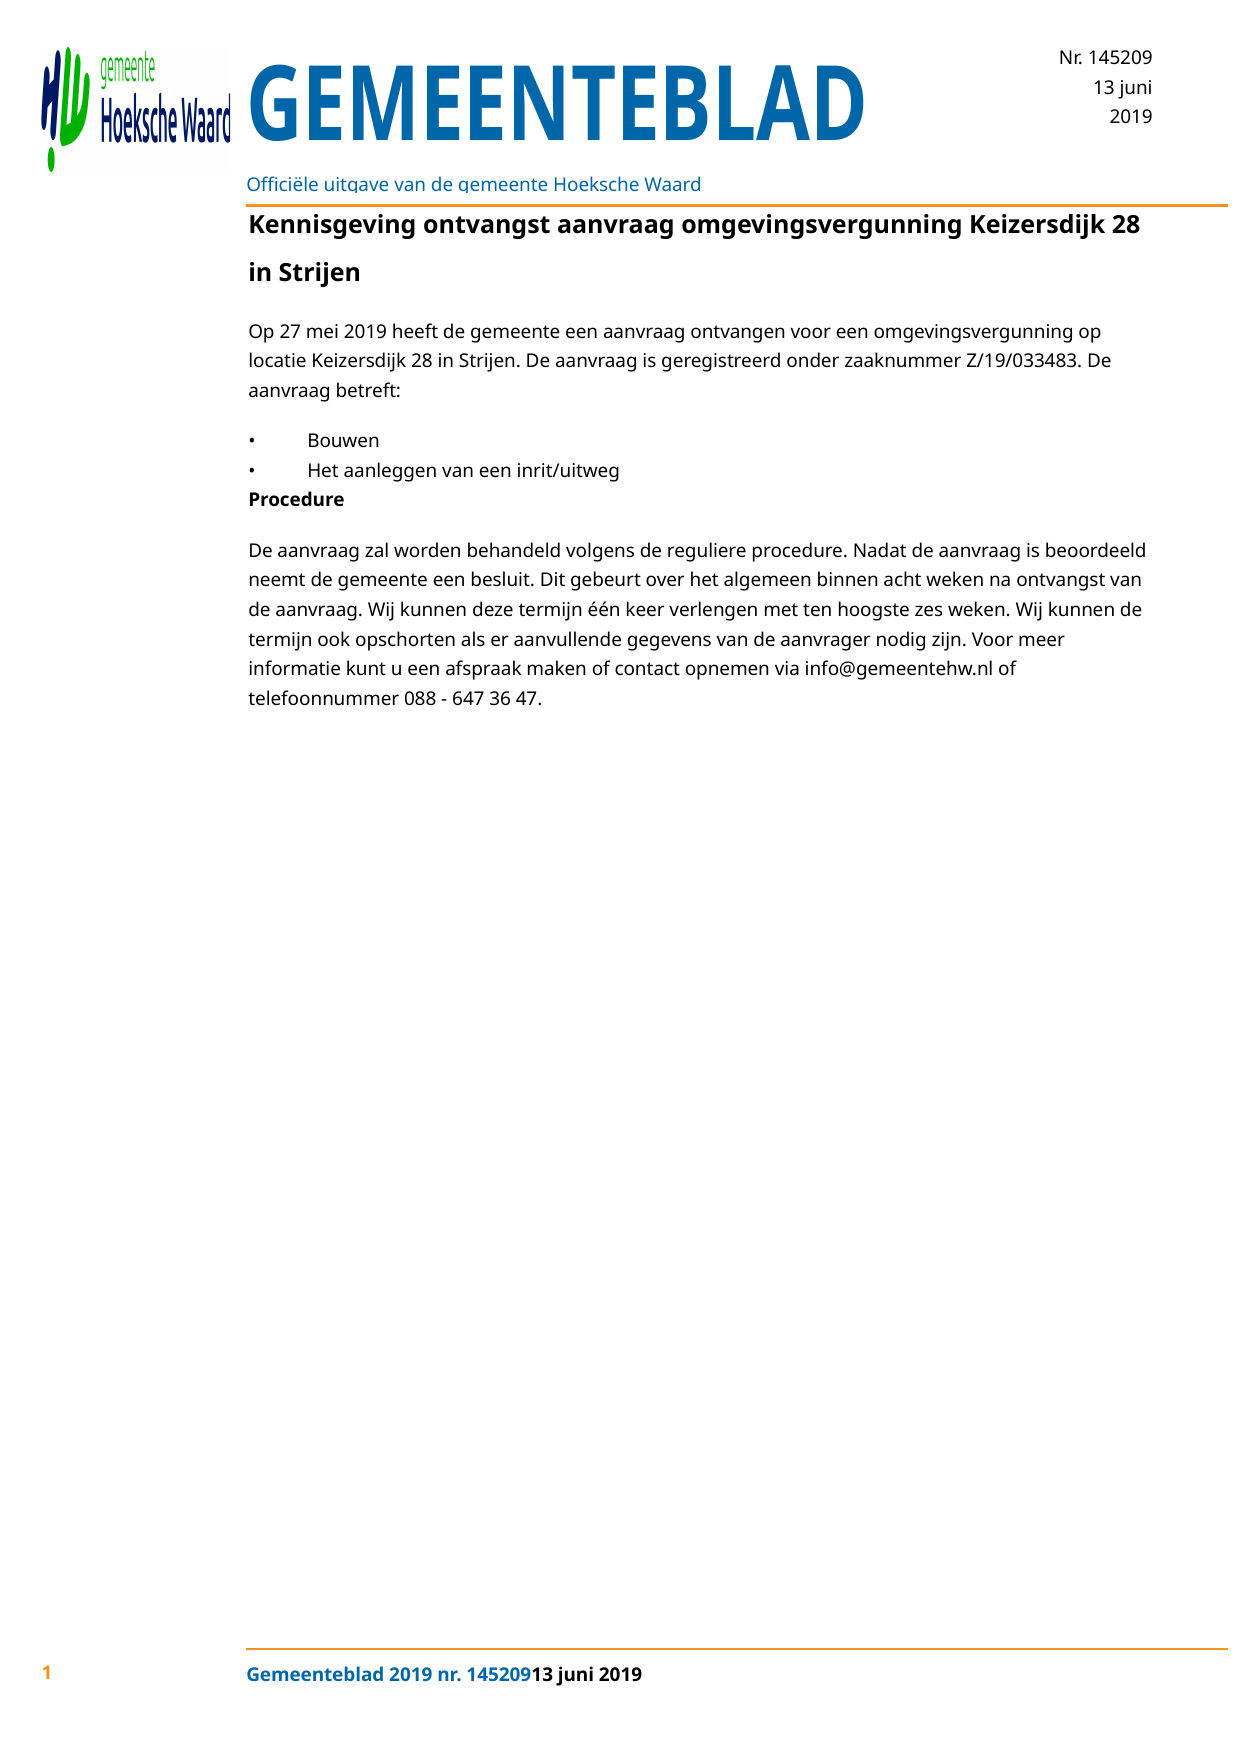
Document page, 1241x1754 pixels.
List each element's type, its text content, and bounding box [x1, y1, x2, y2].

list Het aanleggen van een inrit/uitweg [248, 457, 1152, 483]
text Op 27 mei 2019 heeft de gemeente een aanvraag ontvangen voor een omgevingsvergunning op locatie Keizersdijk 28 in Strijen. De aanvraag is geregistreerd onder zaaknummer Z/19/033483. De aanvraag betreft: [248, 318, 1152, 403]
text De aanvraag zal worden behandeld volgens de reguliere procedure. Nadat de aanvraag is beoordeeld neemt de gemeente een besluit. Dit gebeurt over het algemeen binnen acht weken na ontvangst van de aanvraag. Wij kunnen deze termijn één keer verlengen met ten hoogste zes weken. Wij kunnen de termijn ook opschorten als er aanvullende gegevens van de aanvrager nodig zijn. Voor meer informatie kunt u een afspraak maken of contact opnemen via info@gemeentehw.nl of telefoonnummer 088 - 647 36 47. [248, 537, 1152, 711]
text Kennisgeving ontvangst aanvraag omgevingsvergunning Keizersdijk 28 in Strijen [248, 207, 1152, 288]
list Bouwen [248, 427, 1152, 453]
text Procedure [248, 487, 1152, 512]
picture [41, 47, 231, 172]
